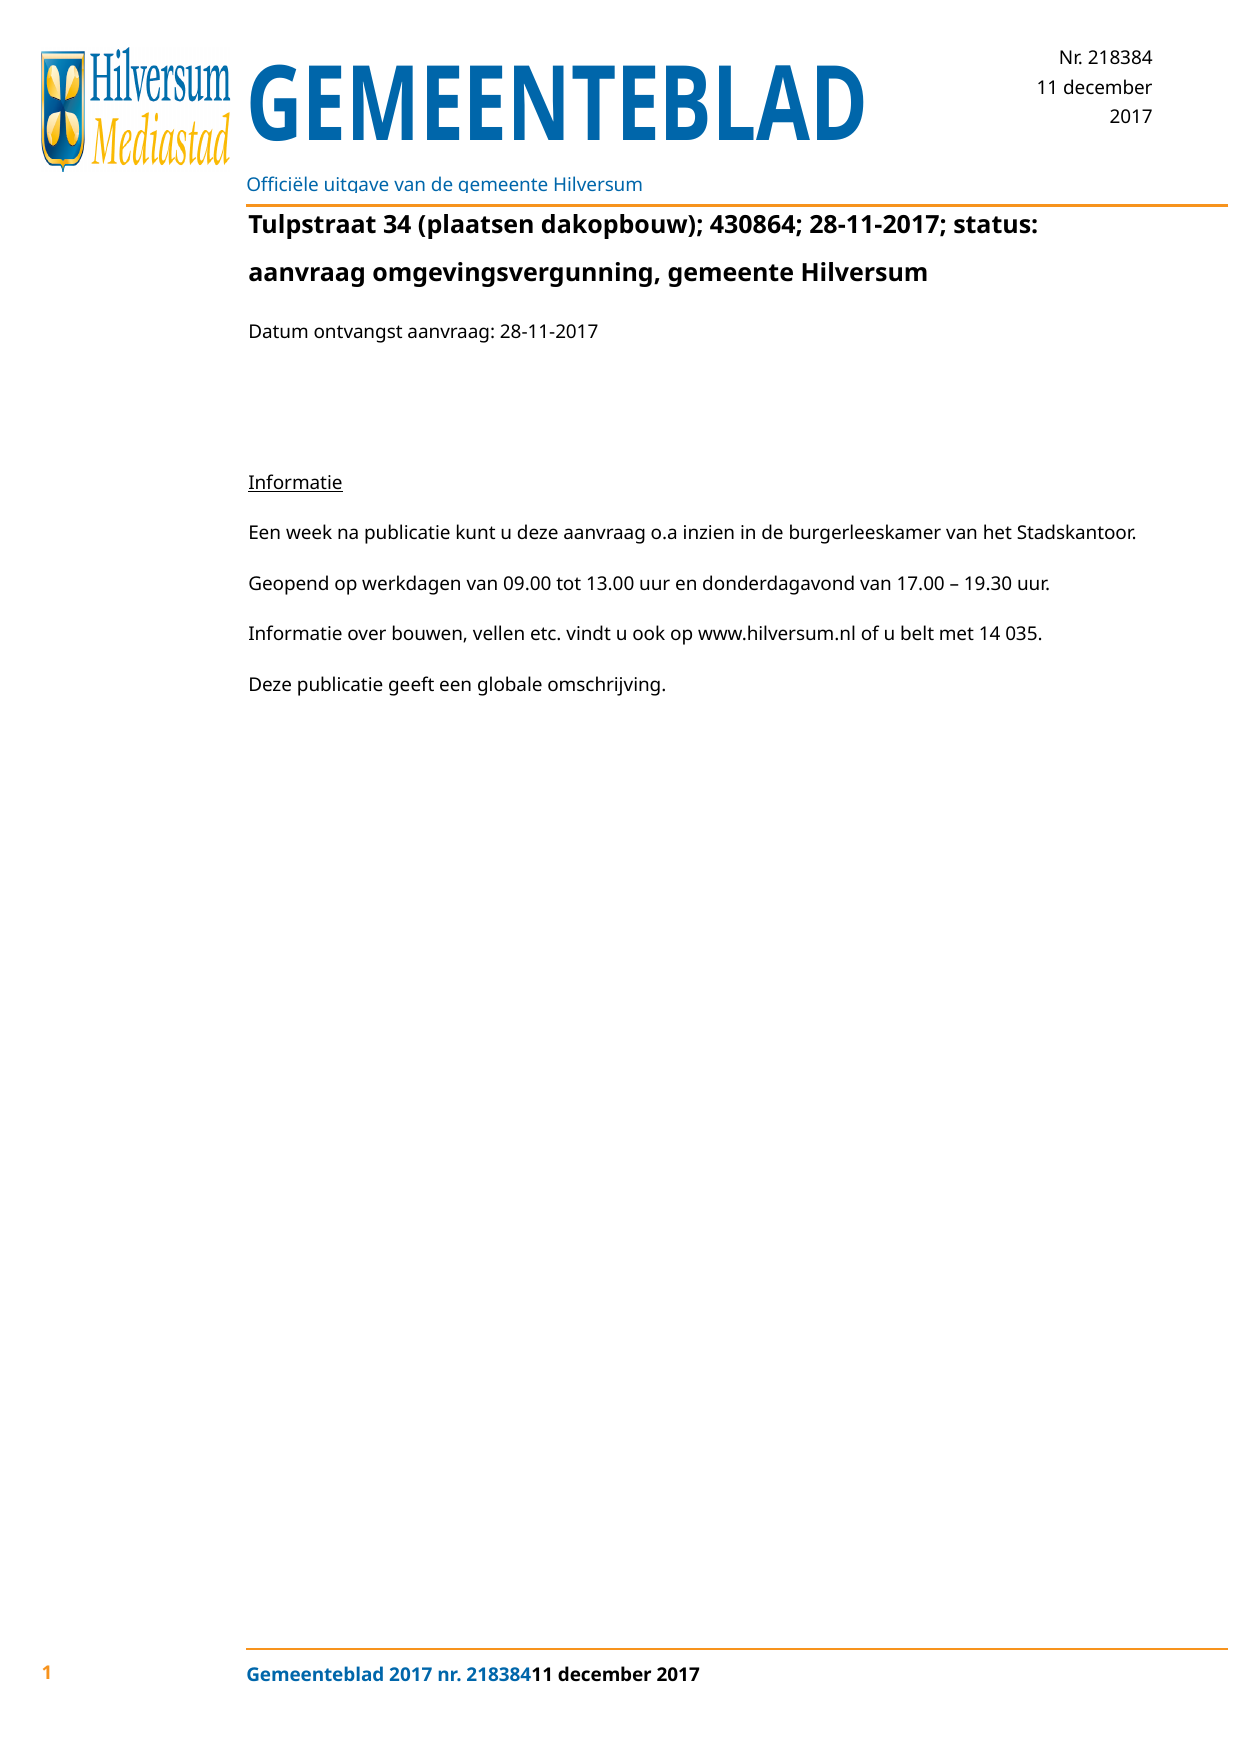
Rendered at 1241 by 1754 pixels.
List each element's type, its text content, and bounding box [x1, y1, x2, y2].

text Informatie over bouwen, vellen etc. vindt u ook op www.hilversum.nl of u belt met 14 035. [248, 620, 1152, 646]
picture [41, 47, 231, 172]
text Informatie [248, 469, 1152, 495]
text Geopend op werkdagen van 09.00 tot 13.00 uur en donderdagavond van 17.00 – 19.30 uur. [248, 570, 1152, 596]
text Deze publicatie geeft een globale omschrijving. [248, 671, 1152, 697]
text Datum ontvangst aanvraag: 28-11-2017 [248, 318, 1152, 344]
text Tulpstraat 34 (plaatsen dakopbouw); 430864; 28-11-2017; status: aanvraag omgevingsvergunning, gemeente Hilversum [248, 207, 1152, 288]
text Een week na publicatie kunt u deze aanvraag o.a inzien in de burgerleeskamer van het Stadskantoor. [248, 519, 1152, 545]
